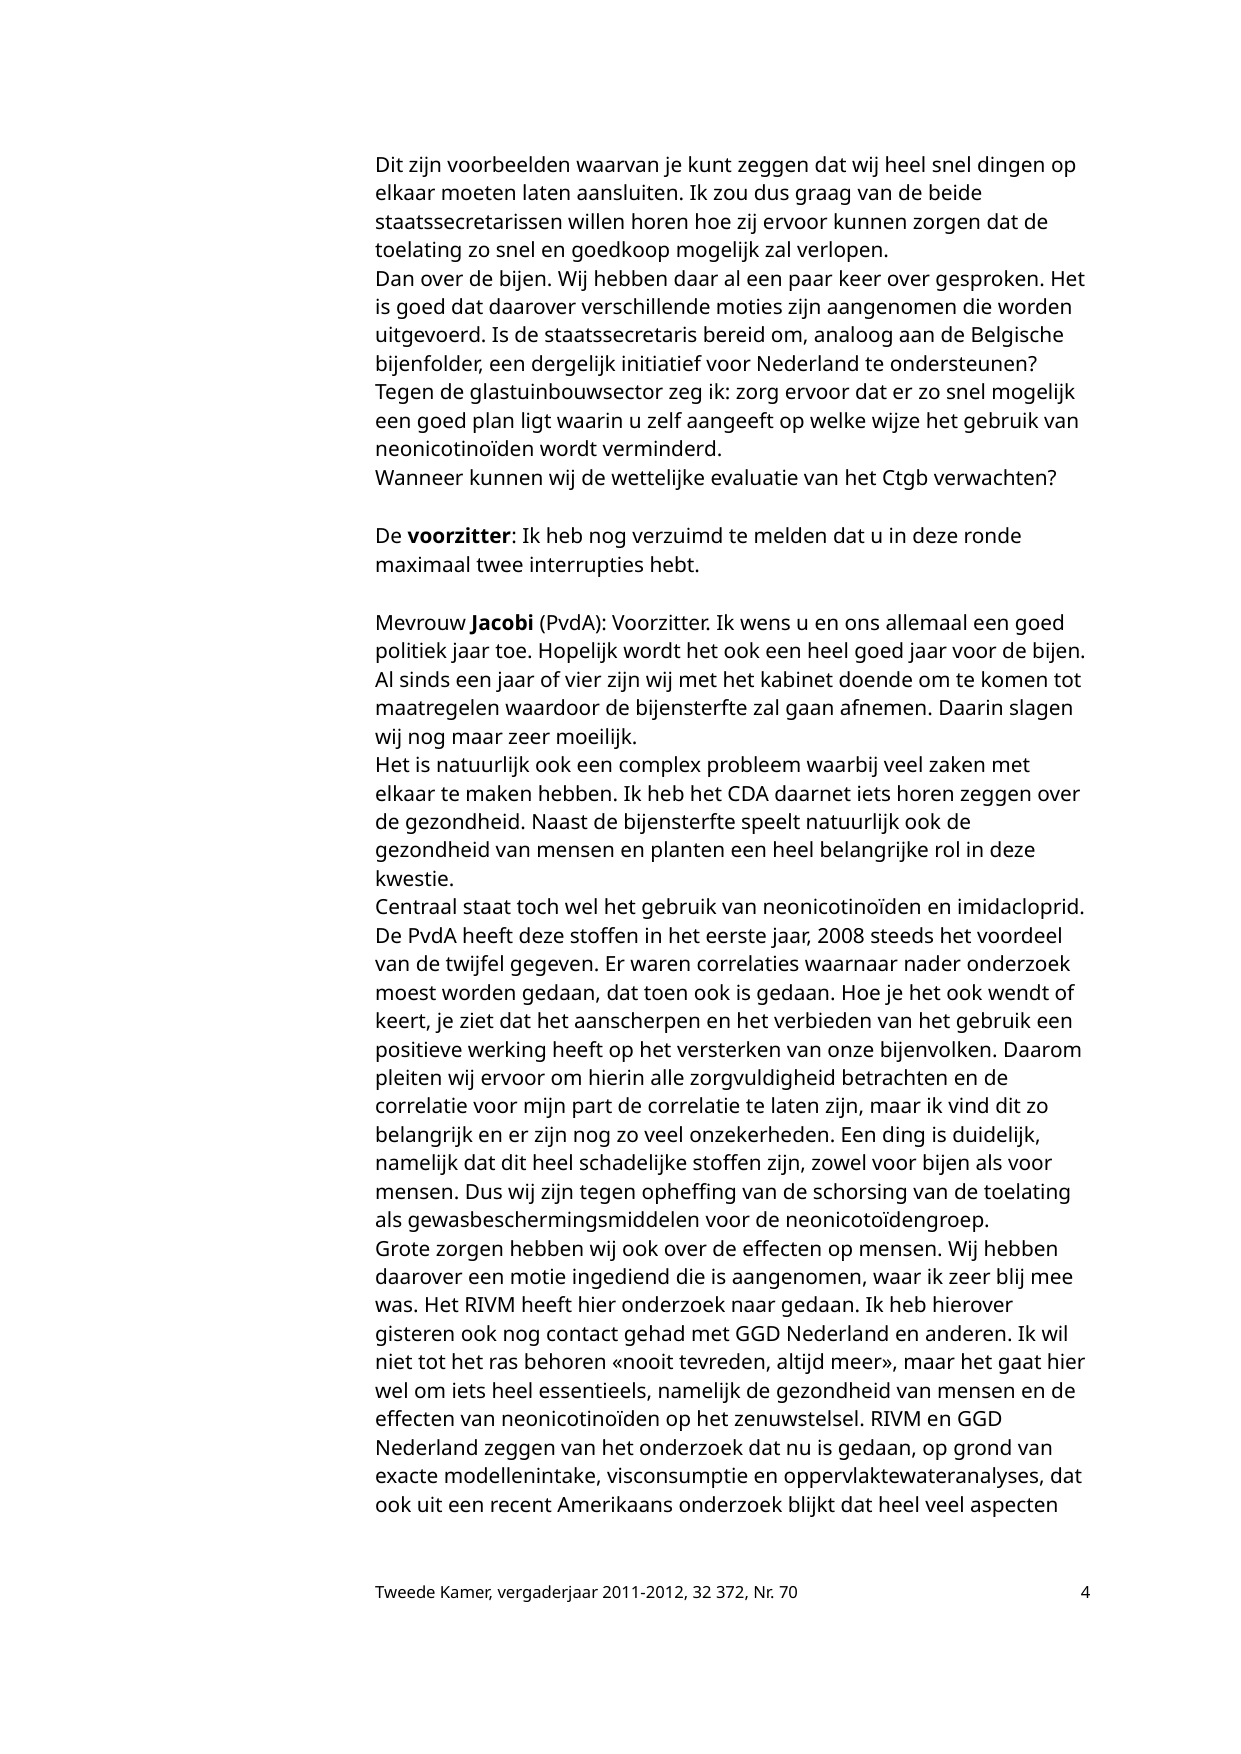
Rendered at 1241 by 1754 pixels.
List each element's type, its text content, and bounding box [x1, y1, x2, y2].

text Dit zijn voorbeelden waarvan je kunt zeggen dat wij heel snel dingen op elkaar moeten laten aansluiten. Ik zou dus graag van de beide staatssecretarissen willen horen hoe zij ervoor kunnen zorgen dat de toelating zo snel en goedkoop mogelijk zal verlopen. [375, 150, 1090, 264]
text Grote zorgen hebben wij ook over de effecten op mensen. Wij hebben daarover een motie ingediend die is aangenomen, waar ik zeer blij mee was. Het RIVM heeft hier onderzoek naar gedaan. Ik heb hierover gisteren ook nog contact gehad met GGD Nederland en anderen. Ik wil niet tot het ras behoren «nooit tevreden, altijd meer», maar het gaat hier wel om iets heel essentieels, namelijk de gezondheid van mensen en de effecten van neonicotinoïden op het zenuwstelsel. RIVM en GGD Nederland zeggen van het onderzoek dat nu is gedaan, op grond van exacte modellenintake, visconsumptie en oppervlaktewateranalyses, dat ook uit een recent Amerikaans onderzoek blijkt dat heel veel aspecten [375, 1234, 1090, 1518]
text Dan over de bijen. Wij hebben daar al een paar keer over gesproken. Het is goed dat daarover verschillende moties zijn aangenomen die worden uitgevoerd. Is de staatssecretaris bereid om, analoog aan de Belgische bijenfolder, een dergelijk initiatief voor Nederland te ondersteunen? Tegen de glastuinbouwsector zeg ik: zorg ervoor dat er zo snel mogelijk een goed plan ligt waarin u zelf aangeeft op welke wijze het gebruik van neonicotinoïden wordt verminderd. [375, 264, 1090, 463]
text Wanneer kunnen wij de wettelijke evaluatie van het Ctgb verwachten? [375, 463, 1090, 491]
text Het is natuurlijk ook een complex probleem waarbij veel zaken met elkaar te maken hebben. Ik heb het CDA daarnet iets horen zeggen over de gezondheid. Naast de bijensterfte speelt natuurlijk ook de gezondheid van mensen en planten een heel belangrijke rol in deze kwestie. [375, 750, 1090, 892]
text Centraal staat toch wel het gebruik van neonicotinoïden en imidacloprid. De PvdA heeft deze stoffen in het eerste jaar, 2008 steeds het voordeel van de twijfel gegeven. Er waren correlaties waarnaar nader onderzoek moest worden gedaan, dat toen ook is gedaan. Hoe je het ook wendt of keert, je ziet dat het aanscherpen en het verbieden van het gebruik een positieve werking heeft op het versterken van onze bijenvolken. Daarom pleiten wij ervoor om hierin alle zorgvuldigheid betrachten en de correlatie voor mijn part de correlatie te laten zijn, maar ik vind dit zo belangrijk en er zijn nog zo veel onzekerheden. Een ding is duidelijk, namelijk dat dit heel schadelijke stoffen zijn, zowel voor bijen als voor mensen. Dus wij zijn tegen opheffing van de schorsing van de toelating als gewasbeschermingsmiddelen voor de neonicotoïdengroep. [375, 892, 1090, 1234]
text De voorzitter: Ik heb nog verzuimd te melden dat u in deze ronde maximaal twee interrupties hebt. [375, 521, 1090, 578]
text Mevrouw Jacobi (PvdA): Voorzitter. Ik wens u en ons allemaal een goed politiek jaar toe. Hopelijk wordt het ook een heel goed jaar voor de bijen. Al sinds een jaar of vier zijn wij met het kabinet doende om te komen tot maatregelen waardoor de bijensterfte zal gaan afnemen. Daarin slagen wij nog maar zeer moeilijk. [375, 608, 1090, 750]
